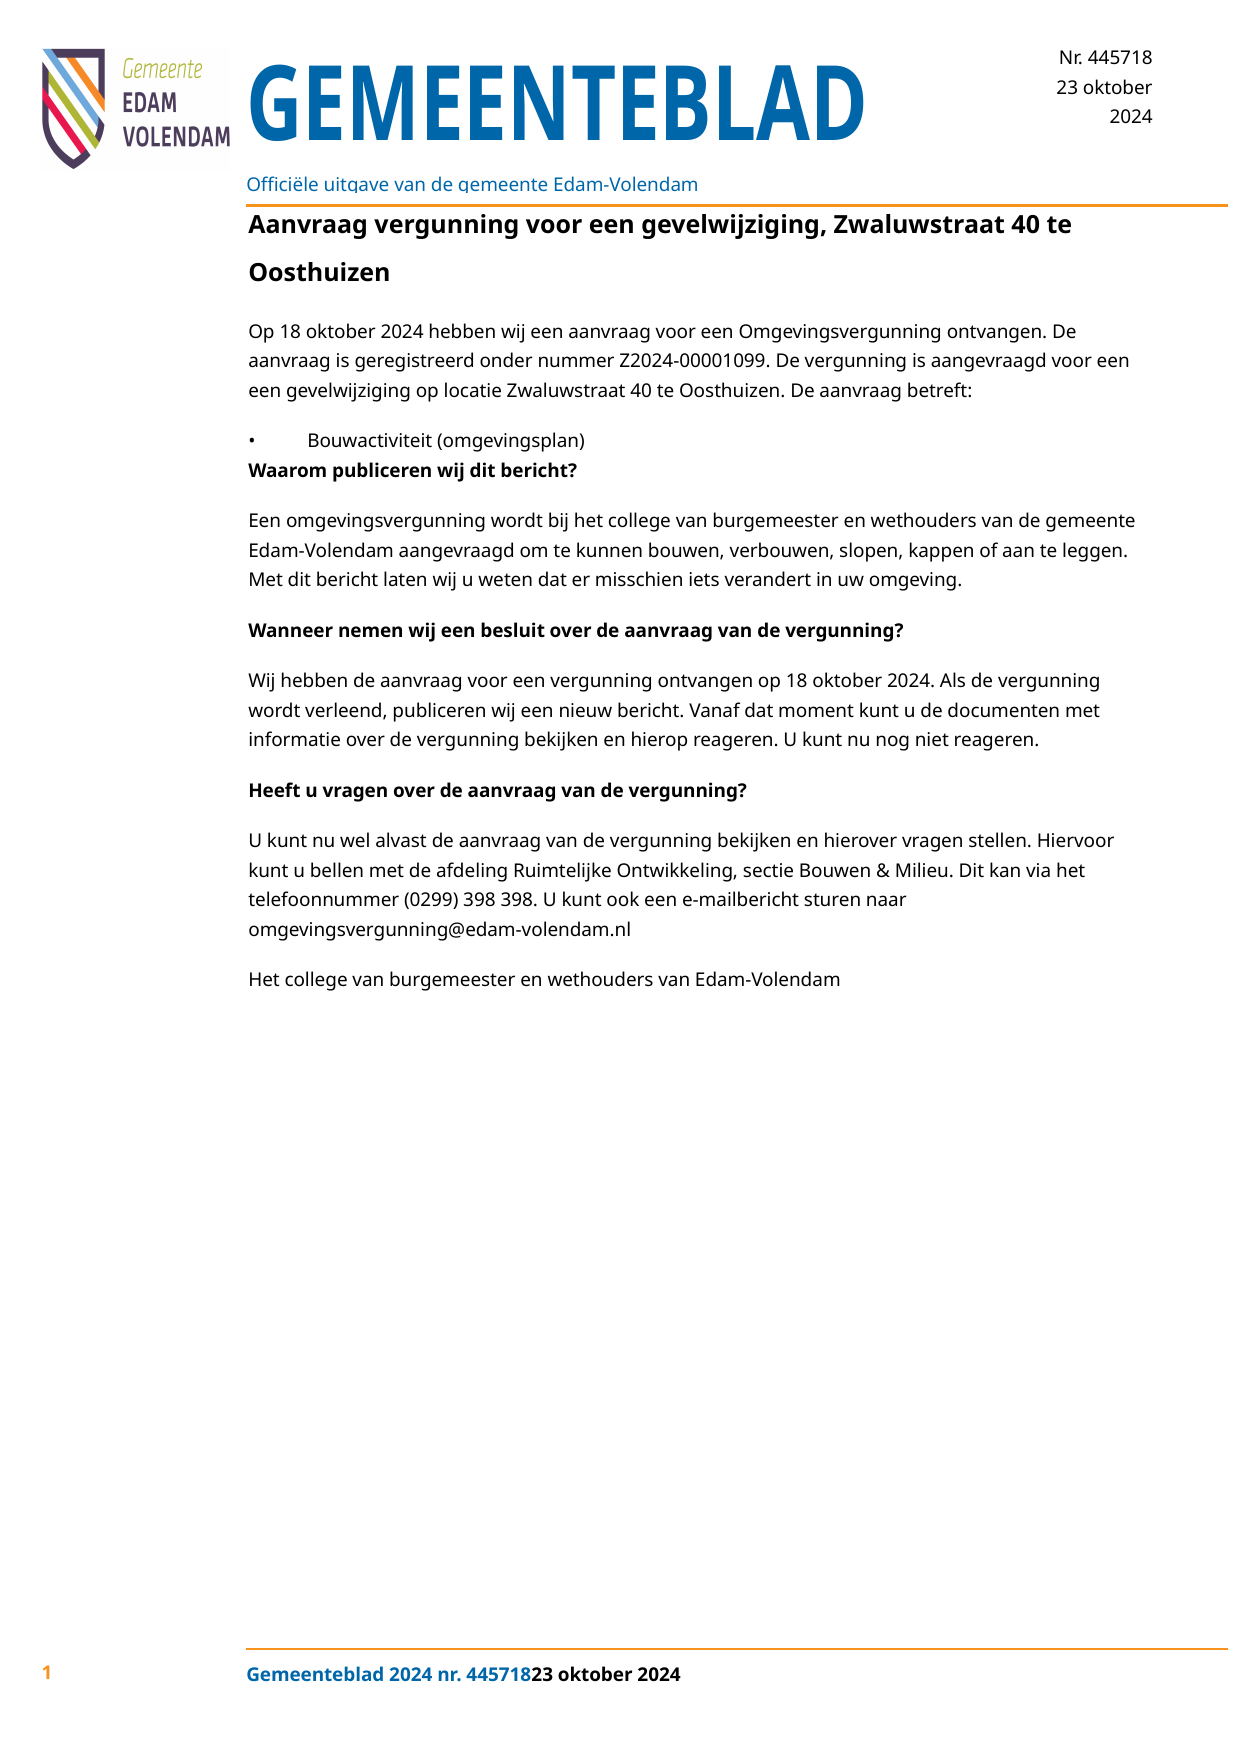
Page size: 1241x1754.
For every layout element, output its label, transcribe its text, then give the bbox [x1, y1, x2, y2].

text Waarom publiceren wij dit bericht? [248, 457, 1152, 483]
text U kunt nu wel alvast de aanvraag van de vergunning bekijken en hierover vragen stellen. Hiervoor kunt u bellen met de afdeling Ruimtelijke Ontwikkeling, sectie Bouwen & Milieu. Dit kan via het telefoonnummer (0299) 398 398. U kunt ook een e-mailbericht sturen naar omgevingsvergunning@edam-volendam.nl [248, 827, 1152, 942]
text Een omgevingsvergunning wordt bij het college van burgemeester en wethouders van de gemeente Edam-Volendam aangevraagd om te kunnen bouwen, verbouwen, slopen, kappen of aan te leggen. Met dit bericht laten wij u weten dat er misschien iets verandert in uw omgeving. [248, 507, 1152, 592]
text Het college van burgemeester en wethouders van Edam-Volendam [248, 967, 1152, 992]
text Wij hebben de aanvraag voor een vergunning ontvangen op 18 oktober 2024. Als de vergunning wordt verleend, publiceren wij een nieuw bericht. Vanaf dat moment kunt u de documenten met informatie over de vergunning bekijken en hierop reageren. U kunt nu nog niet reageren. [248, 667, 1152, 752]
text Aanvraag vergunning voor een gevelwijziging, Zwaluwstraat 40 te Oosthuizen [248, 207, 1152, 288]
picture [41, 47, 231, 172]
text Heeft u vragen over de aanvraag van de vergunning? [248, 777, 1152, 803]
list Bouwactiviteit (omgevingsplan) [248, 427, 1152, 453]
text Wanneer nemen wij een besluit over de aanvraag van de vergunning? [248, 617, 1152, 643]
text Op 18 oktober 2024 hebben wij een aanvraag voor een Omgevingsvergunning ontvangen. De aanvraag is geregistreerd onder nummer Z2024-00001099. De vergunning is aangevraagd voor een een gevelwijziging op locatie Zwaluwstraat 40 te Oosthuizen. De aanvraag betreft: [248, 318, 1152, 403]
